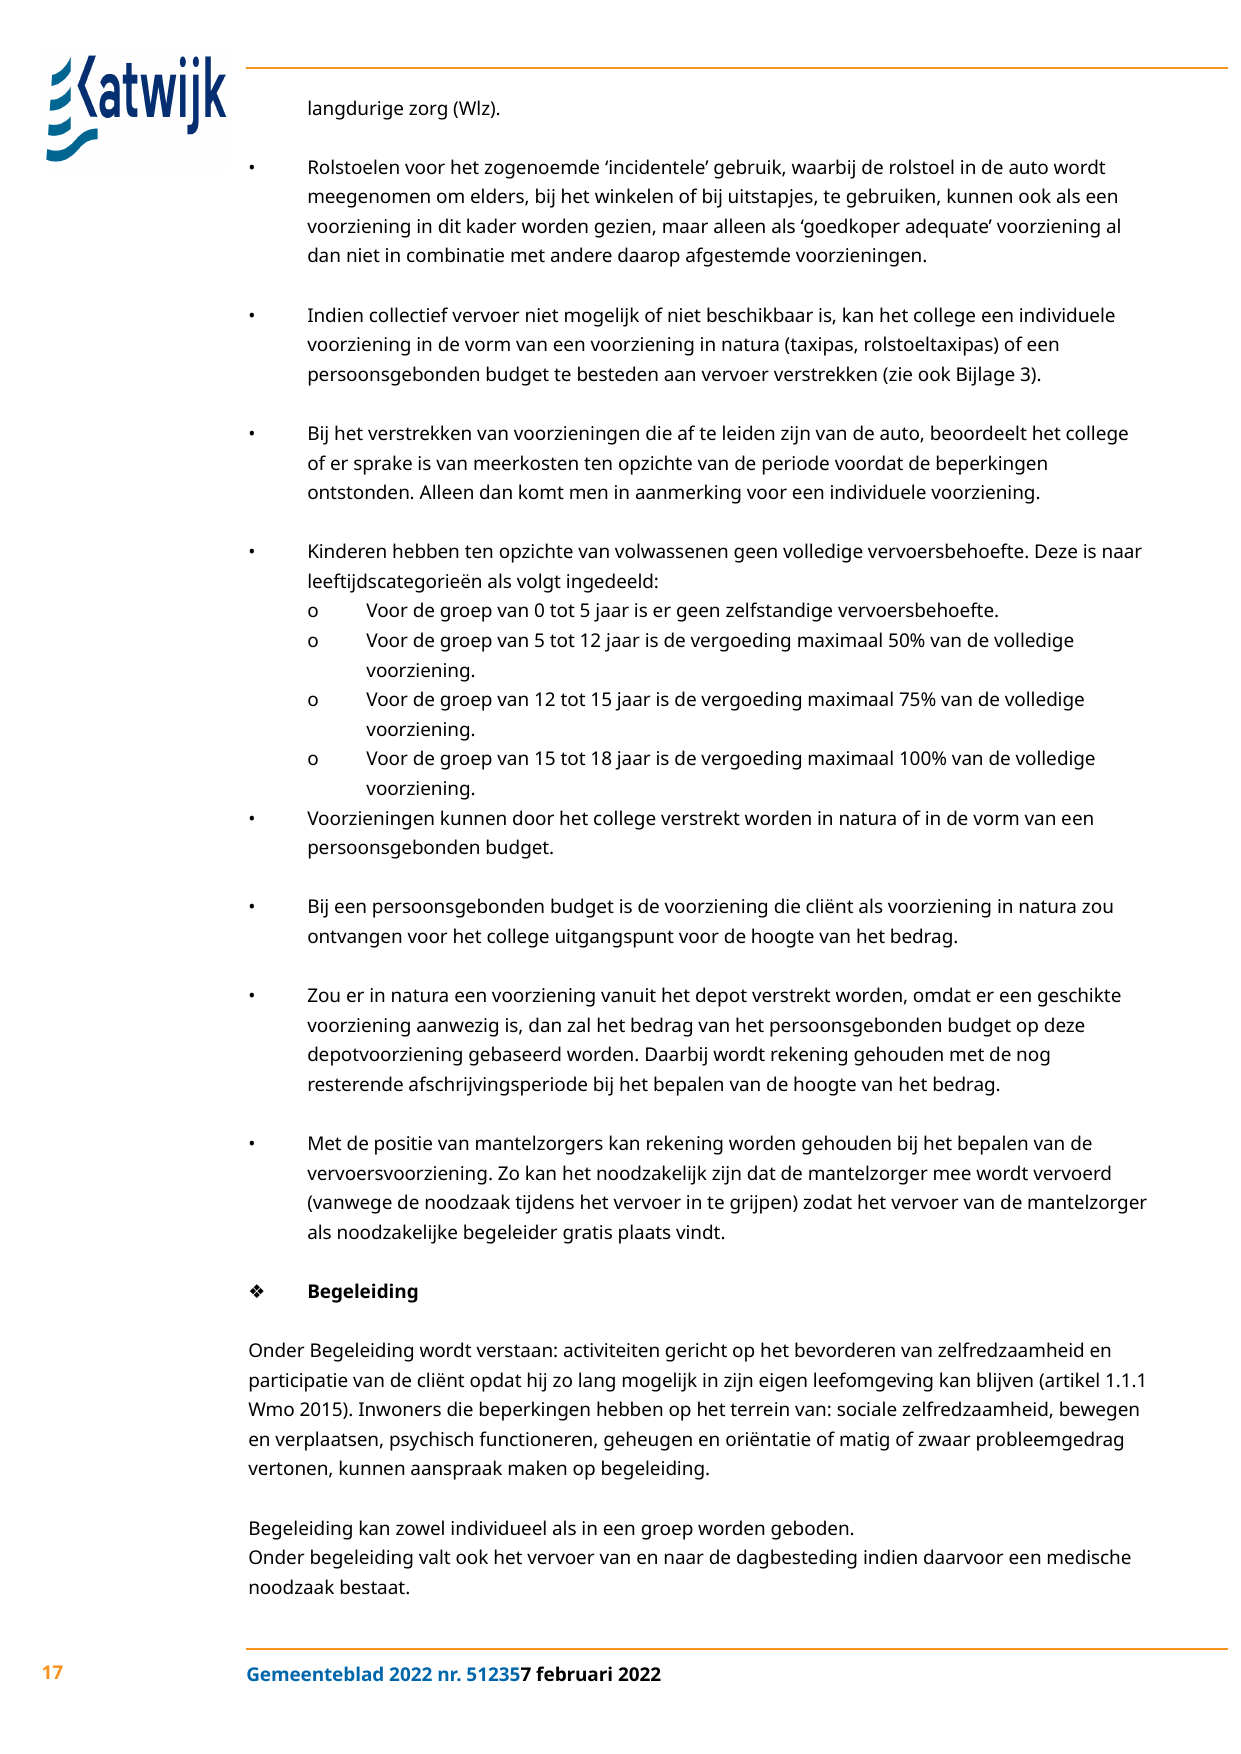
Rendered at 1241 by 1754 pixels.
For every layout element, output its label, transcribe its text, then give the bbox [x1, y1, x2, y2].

list Kinderen hebben ten opzichte van volwassenen geen volledige vervoersbehoefte. Deze is naar leeftijdscategorieën als volgt ingedeeld: [248, 538, 1152, 594]
text Onder begeleiding valt ook het vervoer van en naar de dagbesteding indien daarvoor een medische noodzaak bestaat. [248, 1544, 1152, 1600]
list Bij het verstrekken van voorzieningen die af te leiden zijn van de auto, beoordeelt het college of er sprake is van meerkosten ten opzichte van de periode voordat de beperkingen ontstonden. Alleen dan komt men in aanmerking voor een individuele voorziening. [248, 420, 1152, 505]
list Voor de groep van 5 tot 12 jaar is de vergoeding maximaal 50% van de volledige voorziening. [307, 627, 1152, 683]
list Rolstoelen voor het zogenoemde ‘incidentele’ gebruik, waarbij de rolstoel in de auto wordt meegenomen om elders, bij het winkelen of bij uitstapjes, te gebruiken, kunnen ook als een voorziening in dit kader worden gezien, maar alleen als ‘goedkoper adequate’ voorziening al dan niet in combinatie met andere daarop afgestemde voorzieningen. [248, 154, 1152, 268]
list Voor de groep van 12 tot 15 jaar is de vergoeding maximaal 75% van de volledige voorziening. [307, 686, 1152, 742]
list Zou er in natura een voorziening vanuit het depot verstrekt worden, omdat er een geschikte voorziening aanwezig is, dan zal het bedrag van het persoonsgebonden budget op deze depotvoorziening gebaseerd worden. Daarbij wordt rekening gehouden met de nog resterende afschrijvingsperiode bij het bepalen van de hoogte van het bedrag. [248, 982, 1152, 1097]
list Voor de groep van 15 tot 18 jaar is de vergoeding maximaal 100% van de volledige voorziening. [307, 746, 1152, 801]
list Voor de groep van 0 tot 5 jaar is er geen zelfstandige vervoersbehoefte. [307, 598, 1152, 623]
list Voorzieningen kunnen door het college verstrekt worden in natura of in de vorm van een persoonsgebonden budget. [248, 805, 1152, 860]
list Begeleiding [248, 1278, 1152, 1304]
list Indien collectief vervoer niet mogelijk of niet beschikbaar is, kan het college een individuele voorziening in de vorm van een voorziening in natura (taxipas, rolstoeltaxipas) of een persoonsgebonden budget te besteden aan vervoer verstrekken (zie ook Bijlage 3). [248, 302, 1152, 387]
list langdurige zorg (Wlz). [248, 95, 1152, 121]
list Met de positie van mantelzorgers kan rekening worden gehouden bij het bepalen van de vervoersvoorziening. Zo kan het noodzakelijk zijn dat de mantelzorger mee wordt vervoerd (vanwege de noodzaak tijdens het vervoer in te grijpen) zodat het vervoer van de mantelzorger als noodzakelijke begeleider gratis plaats vindt. [248, 1130, 1152, 1245]
picture [41, 47, 231, 172]
text Onder Begeleiding wordt verstaan: activiteiten gericht op het bevorderen van zelfredzaamheid en participatie van de cliënt opdat hij zo lang mogelijk in zijn eigen leefomgeving kan blijven (artikel 1.1.1 Wmo 2015). Inwoners die beperkingen hebben op het terrein van: sociale zelfredzaamheid, bewegen en verplaatsen, psychisch functioneren, geheugen en oriëntatie of matig of zwaar probleemgedrag vertonen, kunnen aanspraak maken op begeleiding. [248, 1337, 1152, 1481]
list Bij een persoonsgebonden budget is de voorziening die cliënt als voorziening in natura zou ontvangen voor het college uitgangspunt voor de hoogte van het bedrag. [248, 893, 1152, 949]
text Begeleiding kan zowel individueel als in een groep worden geboden. [248, 1515, 1152, 1541]
